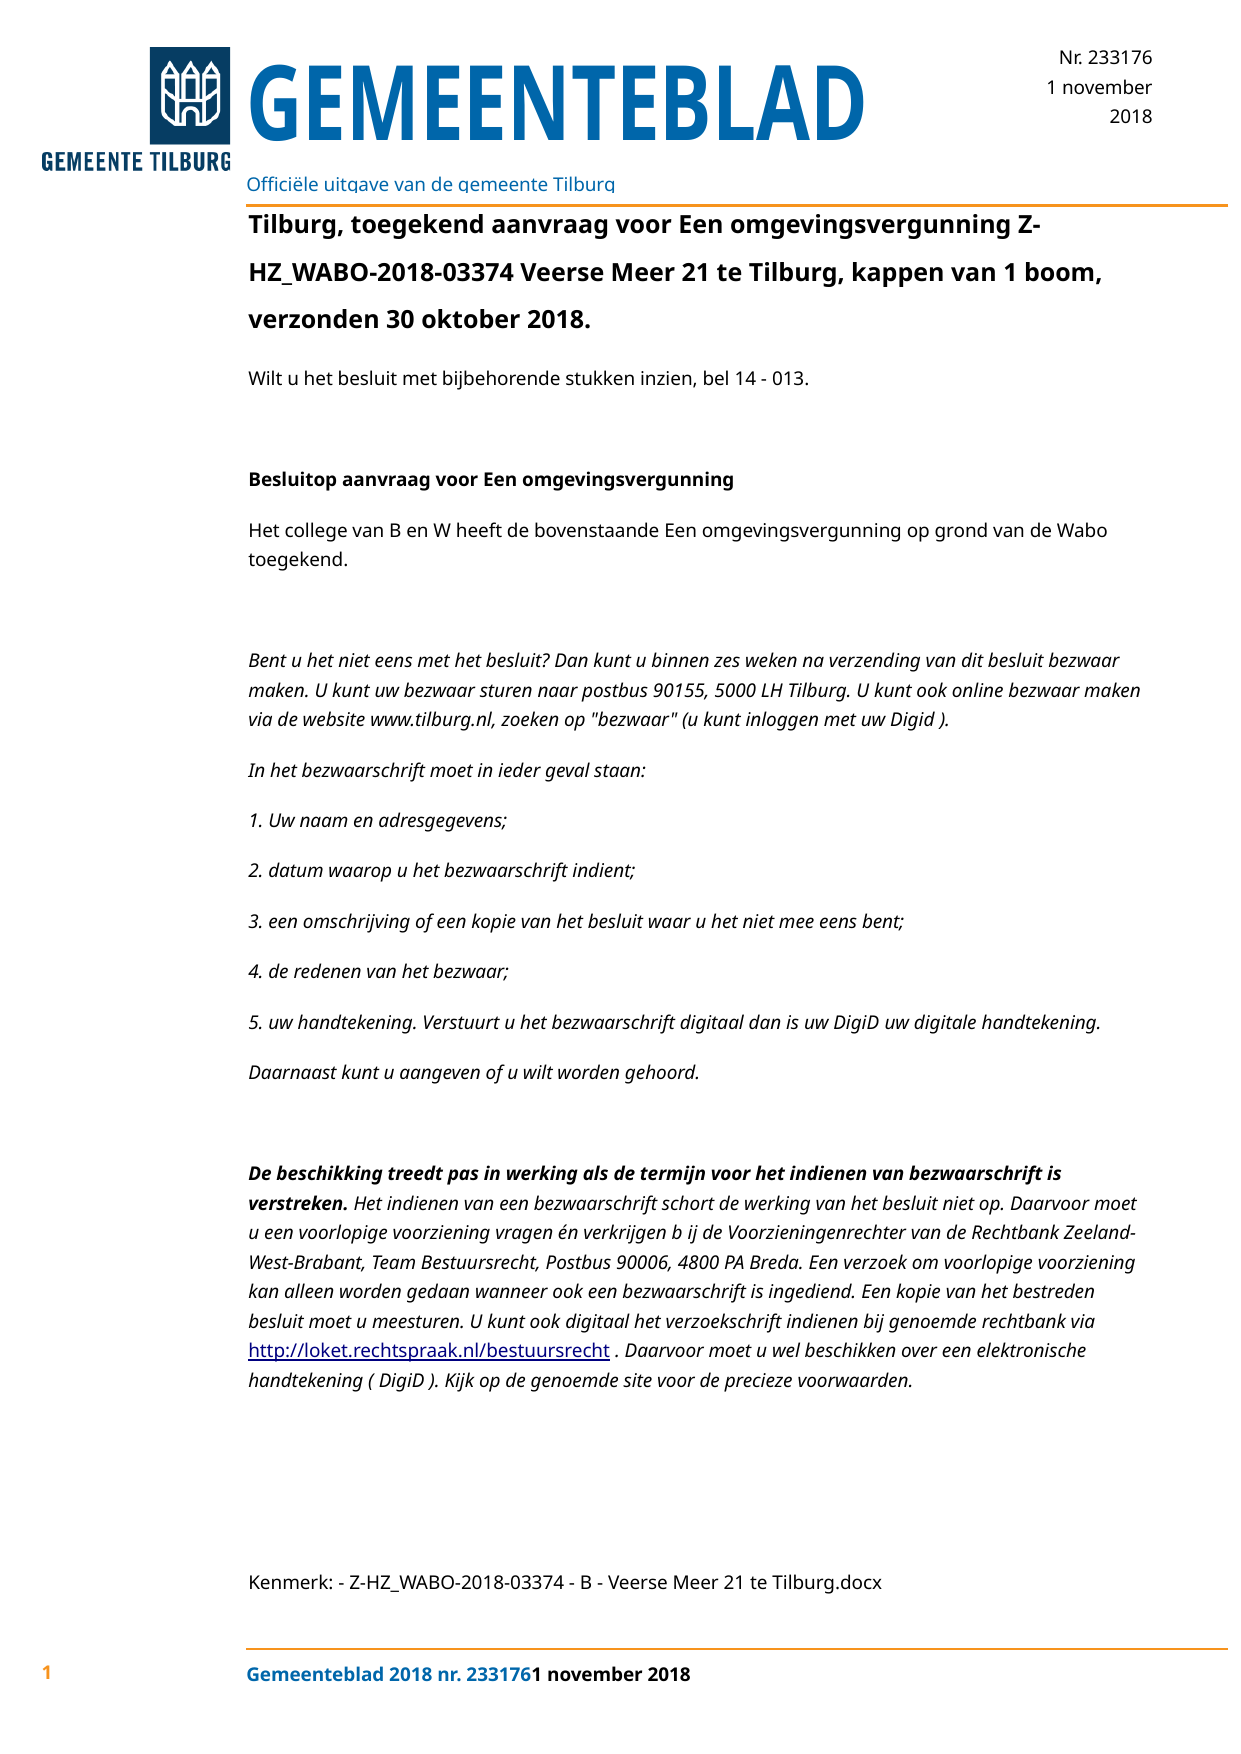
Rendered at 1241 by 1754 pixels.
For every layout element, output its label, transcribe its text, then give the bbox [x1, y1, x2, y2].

text Kenmerk: - Z-HZ_WABO-2018-03374 - B - Veerse Meer 21 te Tilburg.docx [248, 1569, 1152, 1594]
picture [41, 47, 231, 172]
text 3. een omschrijving of een kopie van het besluit waar u het niet mee eens bent; [248, 908, 1152, 934]
text Het college van B en W heeft de bovenstaande Een omgevingsvergunning op grond van de Wabo toegekend. [248, 517, 1152, 572]
text 5. uw handtekening. Verstuurt u het bezwaarschrift digitaal dan is uw DigiD uw digitale handtekening. [248, 1009, 1152, 1034]
text De beschikking treedt pas in werking als de termijn voor het indienen van bezwaarschrift is verstreken. Het indienen van een bezwaarschrift schort de werking van het besluit niet op. Daarvoor moet u een voorlopige voorziening vragen én verkrijgen b ij de Voorzieningenrechter van de Rechtbank Zeeland-West-Brabant, Team Bestuursrecht, Postbus 90006, 4800 PA Breda. Een verzoek om voorlopige voorziening kan alleen worden gedaan wanneer ook een bezwaarschrift is ingediend. Een kopie van het bestreden besluit moet u meesturen. U kunt ook digitaal het verzoekschrift indienen bij genoemde rechtbank via http://loket.rechtspraak.nl/bestuursrecht . Daarvoor moet u wel beschikken over een elektronische handtekening ( DigiD ). Kijk op de genoemde site voor de precieze voorwaarden. [248, 1160, 1152, 1393]
text Tilburg, toegekend aanvraag voor Een omgevingsvergunning Z-HZ_WABO-2018-03374 Veerse Meer 21 te Tilburg, kappen van 1 boom, verzonden 30 oktober 2018. [248, 207, 1152, 336]
text 4. de redenen van het bezwaar; [248, 958, 1152, 984]
text In het bezwaarschrift moet in ieder geval staan: [248, 757, 1152, 782]
text 2. datum waarop u het bezwaarschrift indient; [248, 858, 1152, 883]
text 1. Uw naam en adresgegevens; [248, 807, 1152, 833]
text Wilt u het besluit met bijbehorende stukken inzien, bel 14 - 013. [248, 366, 1152, 391]
text Besluitop aanvraag voor Een omgevingsvergunning [248, 466, 1152, 492]
text Bent u het niet eens met het besluit? Dan kunt u binnen zes weken na verzending van dit besluit bezwaar maken. U kunt uw bezwaar sturen naar postbus 90155, 5000 LH Tilburg. U kunt ook online bezwaar maken via de website www.tilburg.nl, zoeken op "bezwaar" (u kunt inloggen met uw Digid ). [248, 647, 1152, 732]
text Daarnaast kunt u aangeven of u wilt worden gehoord. [248, 1059, 1152, 1085]
